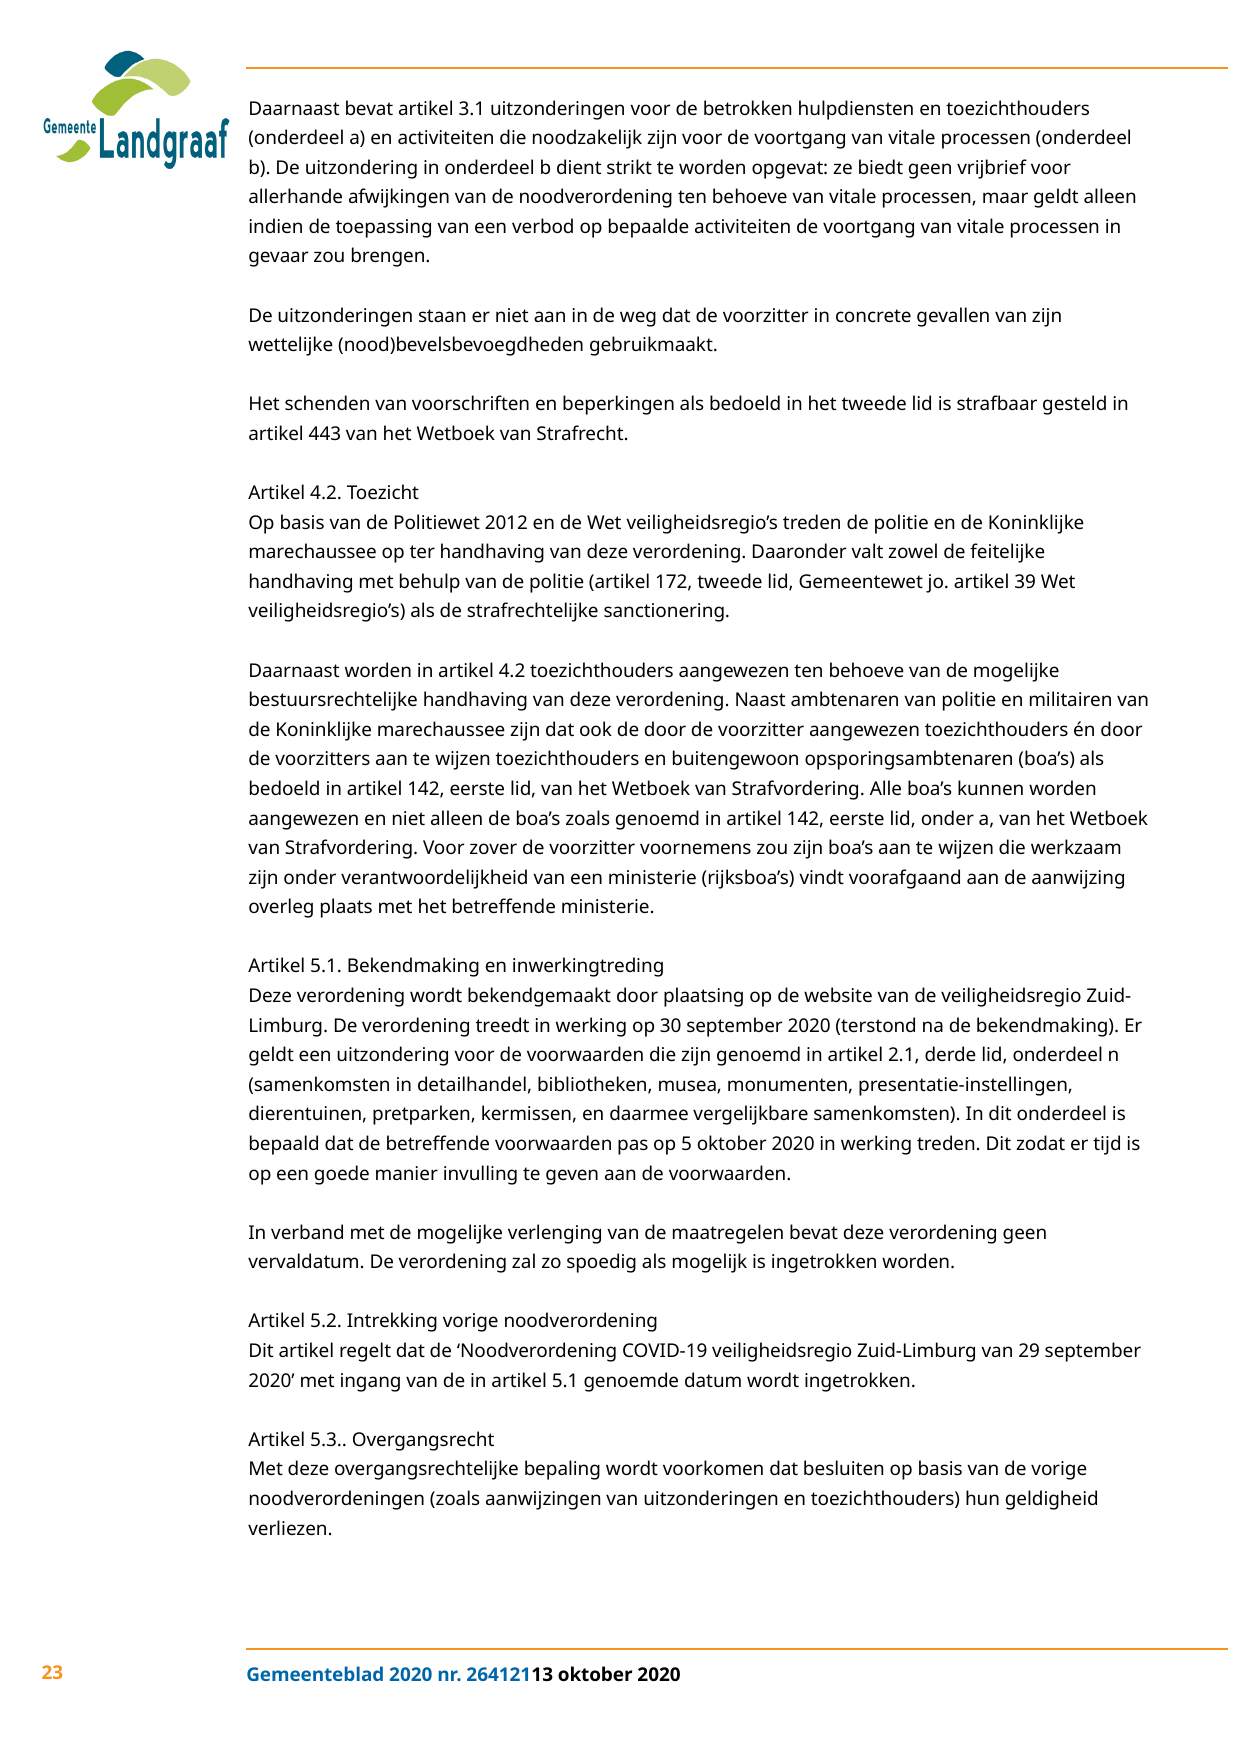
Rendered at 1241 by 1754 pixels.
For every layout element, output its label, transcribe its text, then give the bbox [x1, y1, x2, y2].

text In verband met de mogelijke verlenging van de maatregelen bevat deze verordening geen vervaldatum. De verordening zal zo spoedig als mogelijk is ingetrokken worden. [248, 1219, 1152, 1274]
text Met deze overgangsrechtelijke bepaling wordt voorkomen dat besluiten op basis van de vorige noodverordeningen (zoals aanwijzingen van uitzonderingen en toezichthouders) hun geldigheid verliezen. [248, 1456, 1152, 1541]
text De uitzonderingen staan er niet aan in de weg dat de voorzitter in concrete gevallen van zijn wettelijke (nood)bevelsbevoegdheden gebruikmaakt. [248, 302, 1152, 357]
text Dit artikel regelt dat de ‘Noodverordening COVID-19 veiligheidsregio Zuid-Limburg van 29 september 2020’ met ingang van de in artikel 5.1 genoemde datum wordt ingetrokken. [248, 1337, 1152, 1393]
text Artikel 5.1. Bekendmaking en inwerkingtreding [248, 953, 1152, 978]
text Artikel 5.3.. Overgangsrecht [248, 1426, 1152, 1452]
text Artikel 4.2. Toezicht [248, 479, 1152, 505]
picture [41, 47, 231, 172]
text Het schenden van voorschriften en beperkingen als bedoeld in het tweede lid is strafbaar gesteld in artikel 443 van het Wetboek van Strafrecht. [248, 391, 1152, 446]
text Op basis van de Politiewet 2012 en de Wet veiligheidsregio’s treden de politie en de Koninklijke marechaussee op ter handhaving van deze verordening. Daaronder valt zowel de feitelijke handhaving met behulp van de politie (artikel 172, tweede lid, Gemeentewet jo. artikel 39 Wet veiligheidsregio’s) als de strafrechtelijke sanctionering. [248, 509, 1152, 623]
text Deze verordening wordt bekendgemaakt door plaatsing op de website van de veiligheidsregio Zuid-Limburg. De verordening treedt in werking op 30 september 2020 (terstond na de bekendmaking). Er geldt een uitzondering voor de voorwaarden die zijn genoemd in artikel 2.1, derde lid, onderdeel n (samenkomsten in detailhandel, bibliotheken, musea, monumenten, presentatie-instellingen, dierentuinen, pretparken, kermissen, en daarmee vergelijkbare samenkomsten). In dit onderdeel is bepaald dat de betreffende voorwaarden pas op 5 oktober 2020 in werking treden. Dit zodat er tijd is op een goede manier invulling te geven aan de voorwaarden. [248, 982, 1152, 1186]
text Daarnaast worden in artikel 4.2 toezichthouders aangewezen ten behoeve van de mogelijke bestuursrechtelijke handhaving van deze verordening. Naast ambtenaren van politie en militairen van de Koninklijke marechaussee zijn dat ook de door de voorzitter aangewezen toezichthouders én door de voorzitters aan te wijzen toezichthouders en buitengewoon opsporingsambtenaren (boa’s) als bedoeld in artikel 142, eerste lid, van het Wetboek van Strafvordering. Alle boa’s kunnen worden aangewezen en niet alleen de boa’s zoals genoemd in artikel 142, eerste lid, onder a, van het Wetboek van Strafvordering. Voor zover de voorzitter voornemens zou zijn boa’s aan te wijzen die werkzaam zijn onder verantwoordelijkheid van een ministerie (rijksboa’s) vindt voorafgaand aan de aanwijzing overleg plaats met het betreffende ministerie. [248, 657, 1152, 919]
text Artikel 5.2. Intrekking vorige noodverordening [248, 1308, 1152, 1333]
text Daarnaast bevat artikel 3.1 uitzonderingen voor de betrokken hulpdiensten en toezichthouders (onderdeel a) en activiteiten die noodzakelijk zijn voor de voortgang van vitale processen (onderdeel b). De uitzondering in onderdeel b dient strikt te worden opgevat: ze biedt geen vrijbrief voor allerhande afwijkingen van de noodverordening ten behoeve van vitale processen, maar geldt alleen indien de toepassing van een verbod op bepaalde activiteiten de voortgang van vitale processen in gevaar zou brengen. [248, 95, 1152, 268]
